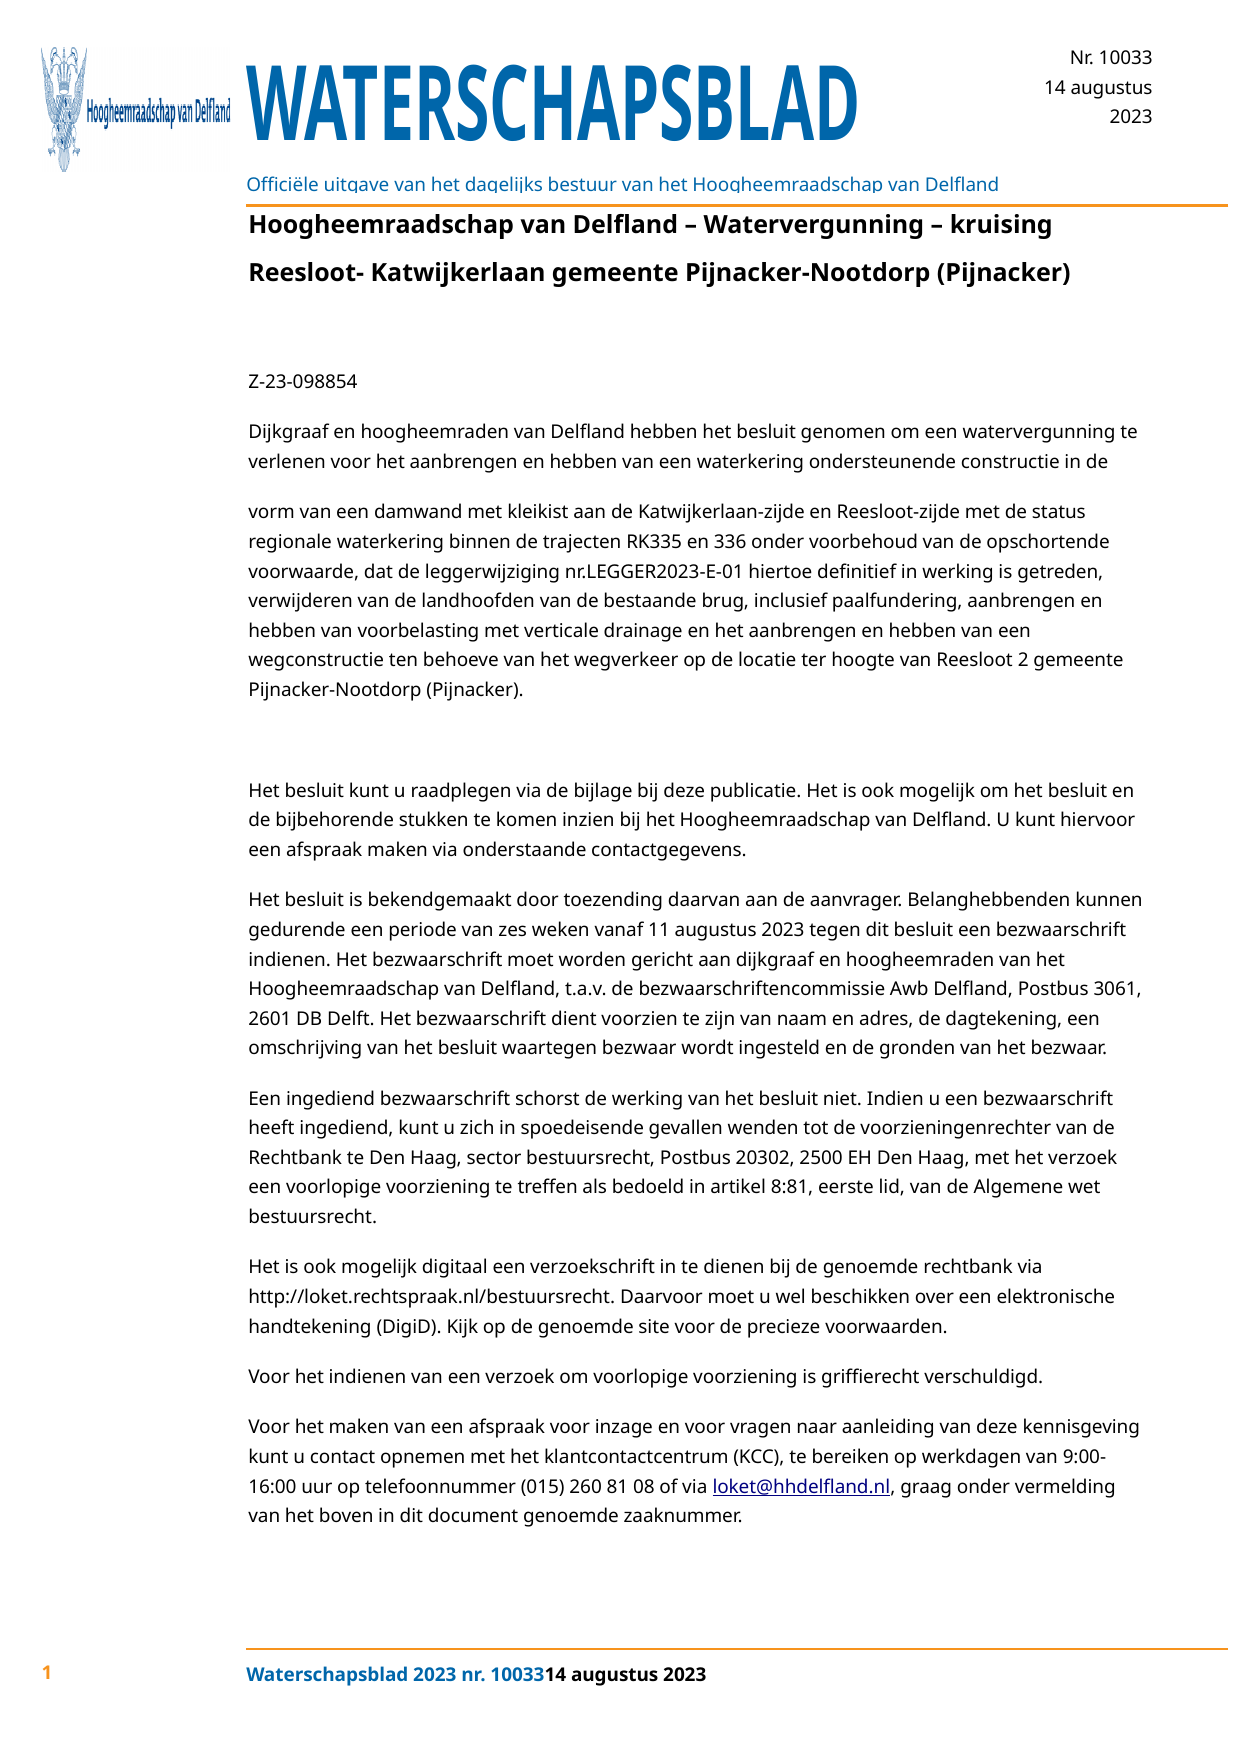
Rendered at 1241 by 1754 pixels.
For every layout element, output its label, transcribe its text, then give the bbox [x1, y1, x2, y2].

text vorm van een damwand met kleikist aan de Katwijkerlaan-zijde en Reesloot-zijde met de status regionale waterkering binnen de trajecten RK335 en 336 onder voorbehoud van de opschortende voorwaarde, dat de leggerwijziging nr.LEGGER2023-E-01 hiertoe definitief in werking is getreden, verwijderen van de landhoofden van de bestaande brug, inclusief paalfundering, aanbrengen en hebben van voorbelasting met verticale drainage en het aanbrengen en hebben van een wegconstructie ten behoeve van het wegverkeer op de locatie ter hoogte van Reesloot 2 gemeente Pijnacker-Nootdorp (Pijnacker). [248, 499, 1152, 702]
text Z-23-098854 [248, 368, 1152, 394]
picture [41, 47, 231, 172]
text Voor het maken van een afspraak voor inzage en voor vragen naar aanleiding van deze kennisgeving kunt u contact opnemen met het klantcontactcentrum (KCC), te bereiken op werkdagen van 9:00-16:00 uur op telefoonnummer (015) 260 81 08 of via loket@hhdelfland.nl, graag onder vermelding van het boven in dit document genoemde zaaknummer. [248, 1414, 1152, 1528]
text Het besluit is bekendgemaakt door toezending daarvan aan de aanvrager. Belanghebbenden kunnen gedurende een periode van zes weken vanaf 11 augustus 2023 tegen dit besluit een bezwaarschrift indienen. Het bezwaarschrift moet worden gericht aan dijkgraaf en hoogheemraden van het Hoogheemraadschap van Delfland, t.a.v. de bezwaarschriftencommissie Awb Delfland, Postbus 3061, 2601 DB Delft. Het bezwaarschrift dient voorzien te zijn van naam en adres, de dagtekening, een omschrijving van het besluit waartegen bezwaar wordt ingesteld en de gronden van het bezwaar. [248, 887, 1152, 1060]
text Dijkgraaf en hoogheemraden van Delfland hebben het besluit genomen om een watervergunning te verlenen voor het aanbrengen en hebben van een waterkering ondersteunende constructie in de [248, 419, 1152, 474]
text Het besluit kunt u raadplegen via de bijlage bij deze publicatie. Het is ook mogelijk om het besluit en de bijbehorende stukken te komen inzien bij het Hoogheemraadschap van Delfland. U kunt hiervoor een afspraak maken via onderstaande contactgegevens. [248, 777, 1152, 862]
text Een ingediend bezwaarschrift schorst de werking van het besluit niet. Indien u een bezwaarschrift heeft ingediend, kunt u zich in spoedeisende gevallen wenden tot de voorzieningenrechter van de Rechtbank te Den Haag, sector bestuursrecht, Postbus 20302, 2500 EH Den Haag, met het verzoek een voorlopige voorziening te treffen als bedoeld in artikel 8:81, eerste lid, van de Algemene wet bestuursrecht. [248, 1085, 1152, 1229]
text Hoogheemraadschap van Delfland – Watervergunning – kruising Reesloot- Katwijkerlaan gemeente Pijnacker-Nootdorp (Pijnacker) [248, 207, 1152, 288]
text Voor het indienen van een verzoek om voorlopige voorziening is griffierecht verschuldigd. [248, 1363, 1152, 1389]
text Het is ook mogelijk digitaal een verzoekschrift in te dienen bij de genoemde rechtbank via http://loket.rechtspraak.nl/bestuursrecht. Daarvoor moet u wel beschikken over een elektronische handtekening (DigiD). Kijk op de genoemde site voor de precieze voorwaarden. [248, 1254, 1152, 1339]
